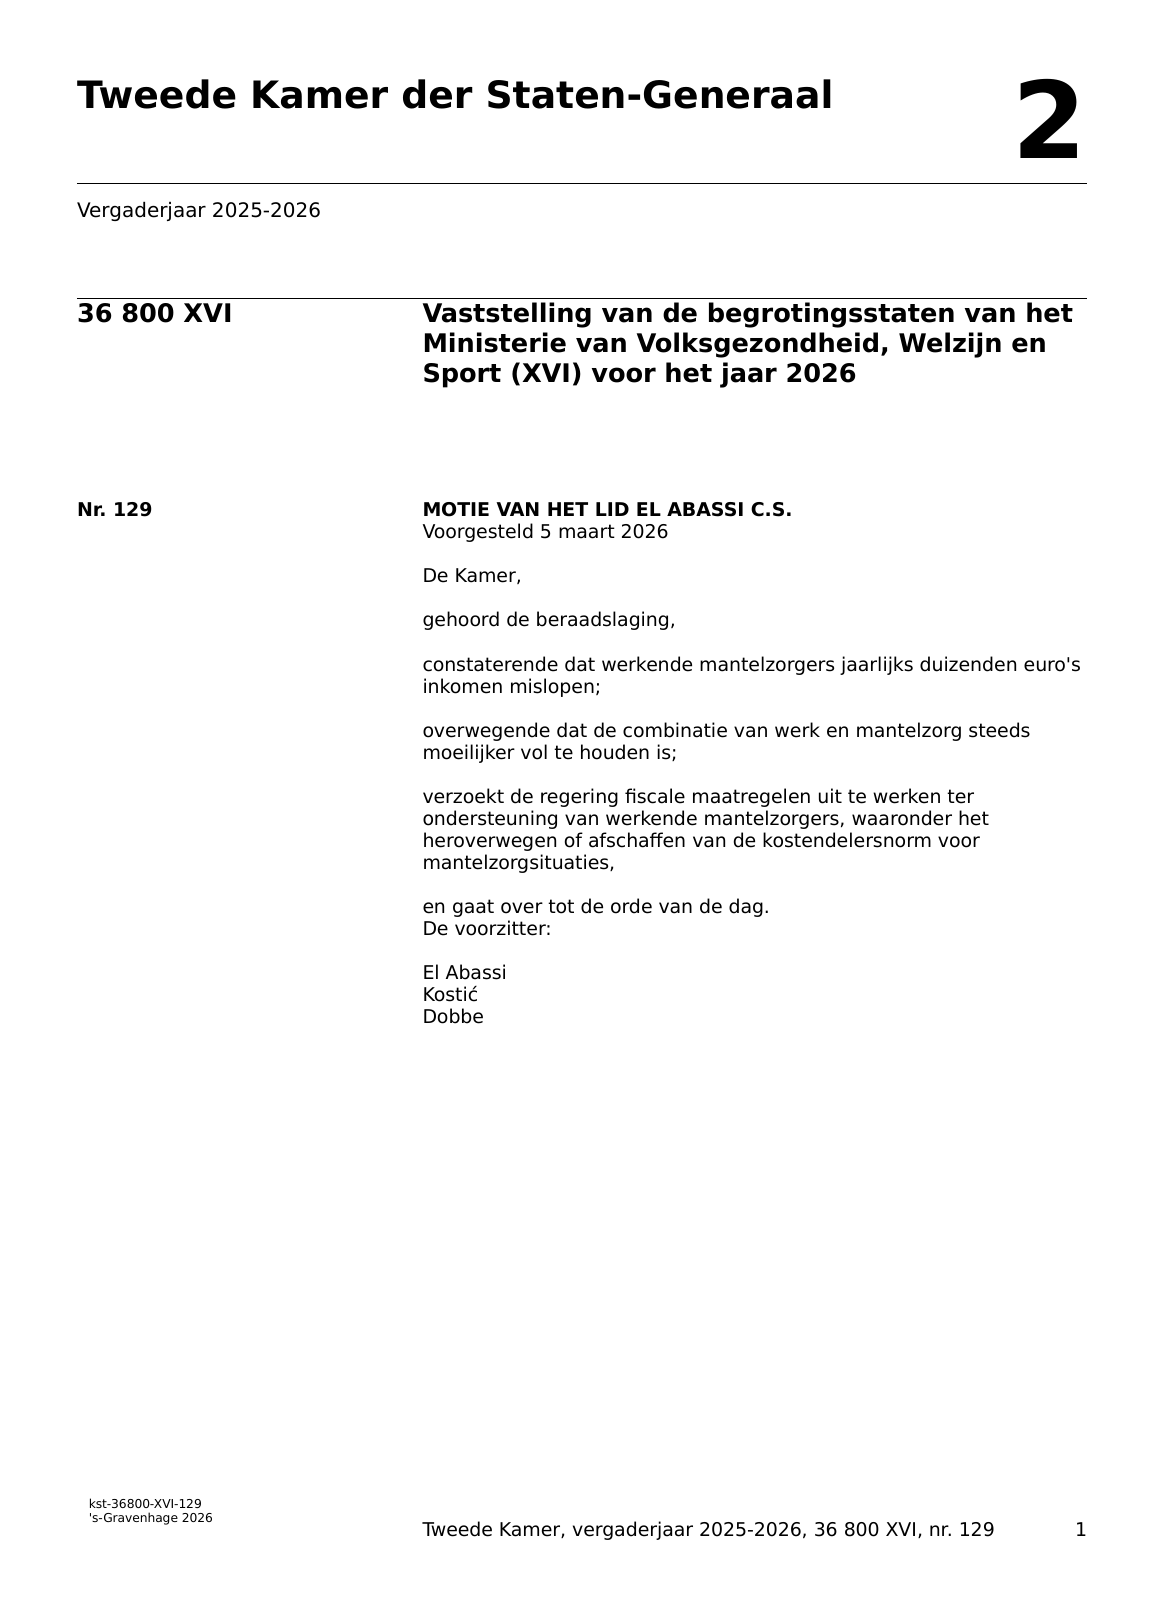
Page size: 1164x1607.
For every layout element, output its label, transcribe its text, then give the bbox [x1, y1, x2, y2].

text verzoekt de regering fiscale maatregelen uit te werken ter ondersteuning van werkende mantelzorgers, waaronder het heroverwegen of afschaffen van de kostendelersnorm voor mantelzorgsituaties, [422, 786, 1087, 874]
subtitle 36 800 XVI Vaststelling van de begrotingsstaten van het Ministerie van Volksgezondheid, Welzijn en Sport (XVI) voor het jaar 2026 [77, 299, 1087, 388]
text overwegende dat de combinatie van werk en mantelzorg steeds moeilijker vol te houden is; [422, 720, 1087, 764]
text Dobbe [422, 1006, 1087, 1028]
subtitle Nr. 129 MOTIE VAN HET LID EL ABASSI C.S. [77, 499, 1087, 521]
text kst-36800-XVI-129 [88, 1497, 323, 1511]
table_header Tweede Kamer der Staten-Generaal [77, 59, 886, 183]
text El Abassi [422, 962, 1087, 984]
text De voorzitter: [422, 918, 1087, 940]
text De Kamer, [422, 565, 1087, 587]
table_header 2 [886, 59, 1087, 183]
text Voorgesteld 5 maart 2026 [422, 521, 1087, 543]
text gehoord de beraadslaging, [422, 609, 1087, 631]
text constaterende dat werkende mantelzorgers jaarlijks duizenden euro's inkomen mislopen; [422, 653, 1087, 697]
text en gaat over tot de orde van de dag. [422, 896, 1087, 918]
text Kostić [422, 984, 1087, 1006]
text 's-Gravenhage 2026 [88, 1511, 323, 1525]
table_cell Vergaderjaar 2025-2026 [77, 184, 1087, 298]
